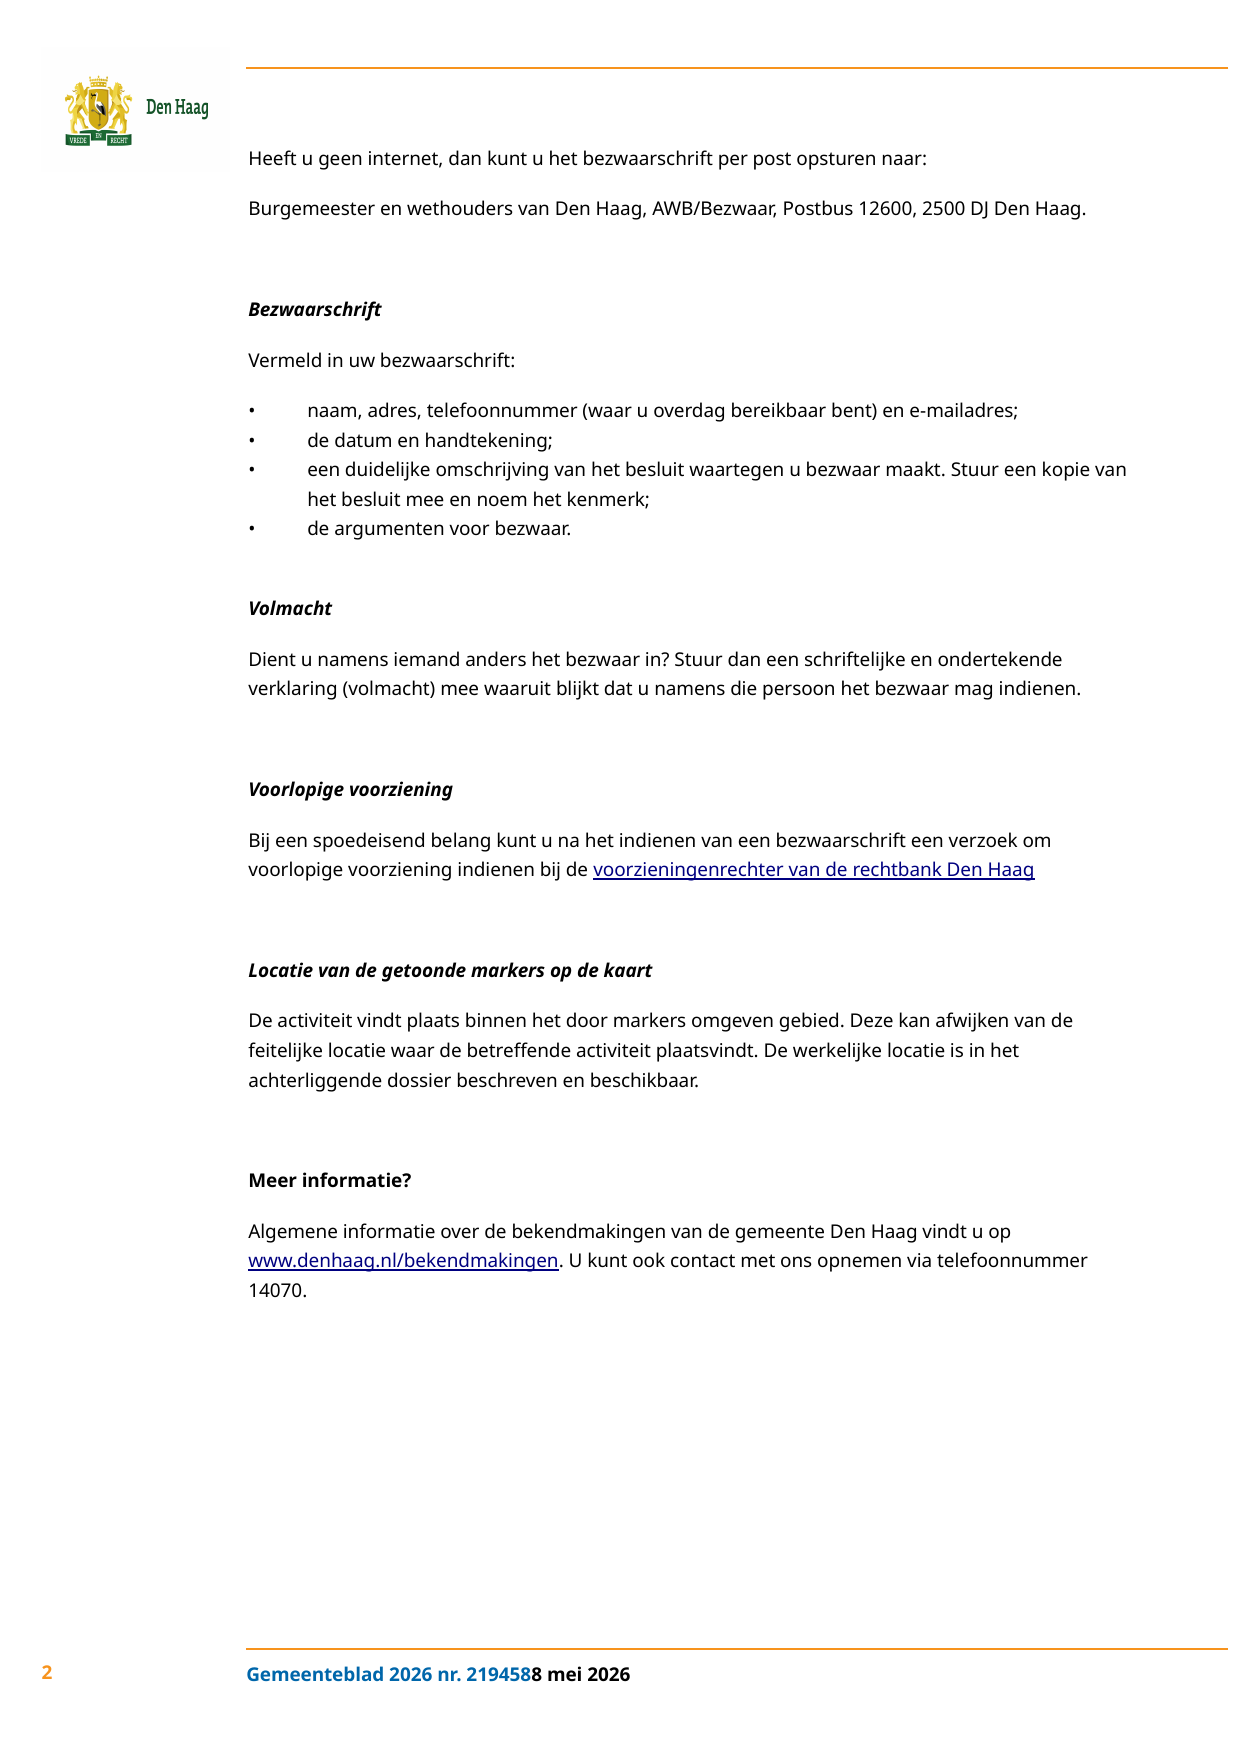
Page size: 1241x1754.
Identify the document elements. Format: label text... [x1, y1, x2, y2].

text Heeft u geen internet, dan kunt u het bezwaarschrift per post opsturen naar: [248, 145, 1152, 171]
list de argumenten voor bezwaar. [248, 516, 1152, 541]
text Locatie van de getoonde markers op de kaart [248, 957, 1152, 983]
list een duidelijke omschrijving van het besluit waartegen u bezwaar maakt. Stuur een kopie van het besluit mee en noem het kenmerk; [248, 456, 1152, 512]
text Bij een spoedeisend belang kunt u na het indienen van een bezwaarschrift een verzoek om voorlopige voorziening indienen bij de voorzieningenrechter van de rechtbank Den Haag [248, 827, 1152, 882]
text Burgemeester en wethouders van Den Haag, AWB/Bezwaar, Postbus 12600, 2500 DJ Den Haag. [248, 196, 1152, 221]
text Volmacht [248, 596, 1152, 621]
list de datum en handtekening; [248, 427, 1152, 453]
text Vermeld in uw bezwaarschrift: [248, 347, 1152, 373]
text De activiteit vindt plaats binnen het door markers omgeven gebied. Deze kan afwijken van de feitelijke locatie waar de betreffende activiteit plaatsvindt. De werkelijke locatie is in het achterliggende dossier beschreven en beschikbaar. [248, 1008, 1152, 1093]
picture [41, 47, 231, 172]
text Voorlopige voorziening [248, 776, 1152, 802]
text Bezwaarschrift [248, 296, 1152, 322]
list naam, adres, telefoonnummer (waar u overdag bereikbaar bent) en e-mailadres; [248, 397, 1152, 423]
text Dient u namens iemand anders het bezwaar in? Stuur dan een schriftelijke en ondertekende verklaring (volmacht) mee waaruit blijkt dat u namens die persoon het bezwaar mag indienen. [248, 646, 1152, 701]
text Algemene informatie over de bekendmakingen van de gemeente Den Haag vindt u op www.denhaag.nl/bekendmakingen. U kunt ook contact met ons opnemen via telefoonnummer 14070. [248, 1218, 1152, 1303]
text Meer informatie? [248, 1168, 1152, 1193]
